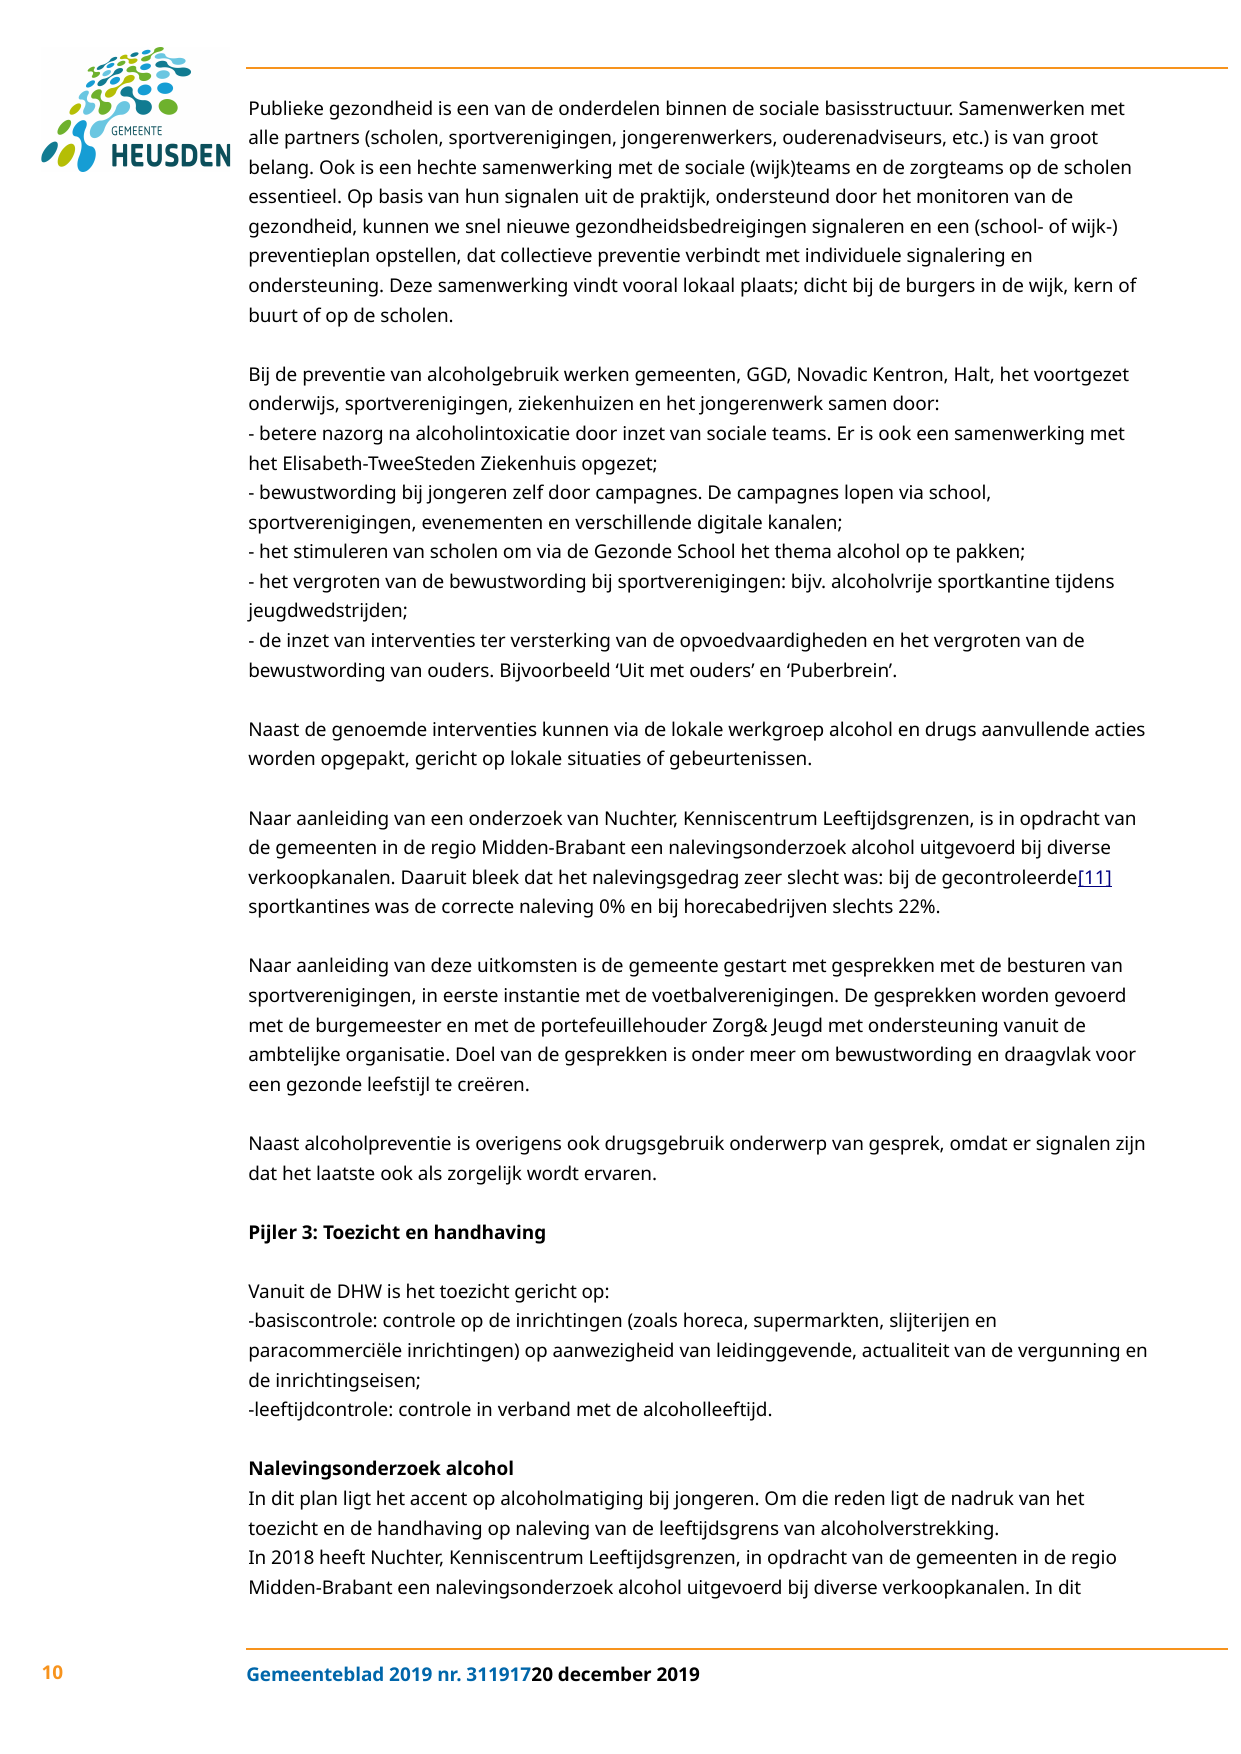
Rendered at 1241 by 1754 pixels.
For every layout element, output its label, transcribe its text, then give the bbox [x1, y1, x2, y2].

text Nalevingsonderzoek alcohol [248, 1456, 1152, 1481]
text Vanuit de DHW is het toezicht gericht op: [248, 1278, 1152, 1304]
picture [41, 47, 231, 172]
text Publieke gezondheid is een van de onderdelen binnen de sociale basisstructuur. Samenwerken met alle partners (scholen, sportverenigingen, jongerenwerkers, ouderenadviseurs, etc.) is van groot belang. Ook is een hechte samenwerking met de sociale (wijk)teams en de zorgteams op de scholen essentieel. Op basis van hun signalen uit de praktijk, ondersteund door het monitoren van de gezondheid, kunnen we snel nieuwe gezondheidsbedreigingen signaleren en een (school- of wijk-) preventieplan opstellen, dat collectieve preventie verbindt met individuele signalering en ondersteuning. Deze samenwerking vindt vooral lokaal plaats; dicht bij de burgers in de wijk, kern of buurt of op de scholen. [248, 95, 1152, 328]
text In dit plan ligt het accent op alcoholmatiging bij jongeren. Om die reden ligt de nadruk van het toezicht en de handhaving op naleving van de leeftijdsgrens van alcoholverstrekking. [248, 1485, 1152, 1541]
text Naast de genoemde interventies kunnen via de lokale werkgroep alcohol en drugs aanvullende acties worden opgepakt, gericht op lokale situaties of gebeurtenissen. [248, 716, 1152, 771]
text Pijler 3: Toezicht en handhaving [248, 1219, 1152, 1245]
text -leeftijdcontrole: controle in verband met de alcoholleeftijd. [248, 1396, 1152, 1422]
text In 2018 heeft Nuchter, Kenniscentrum Leeftijdsgrenzen, in opdracht van de gemeenten in de regio Midden-Brabant een nalevingsonderzoek alcohol uitgevoerd bij diverse verkoopkanalen. In dit [248, 1544, 1152, 1600]
text Naar aanleiding van deze uitkomsten is de gemeente gestart met gesprekken met de besturen van sportverenigingen, in eerste instantie met de voetbalverenigingen. De gesprekken worden gevoerd met de burgemeester en met de portefeuillehouder Zorg& Jeugd met ondersteuning vanuit de ambtelijke organisatie. Doel van de gesprekken is onder meer om bewustwording en draagvlak voor een gezonde leefstijl te creëren. [248, 953, 1152, 1097]
text - bewustwording bij jongeren zelf door campagnes. De campagnes lopen via school, sportverenigingen, evenementen en verschillende digitale kanalen; [248, 479, 1152, 535]
text Bij de preventie van alcoholgebruik werken gemeenten, GGD, Novadic Kentron, Halt, het voortgezet onderwijs, sportverenigingen, ziekenhuizen en het jongerenwerk samen door: [248, 361, 1152, 416]
text - de inzet van interventies ter versterking van de opvoedvaardigheden en het vergroten van de bewustwording van ouders. Bijvoorbeeld ‘Uit met ouders’ en ‘Puberbrein’. [248, 627, 1152, 683]
text Naast alcoholpreventie is overigens ook drugsgebruik onderwerp van gesprek, omdat er signalen zijn dat het laatste ook als zorgelijk wordt ervaren. [248, 1130, 1152, 1186]
text - het stimuleren van scholen om via de Gezonde School het thema alcohol op te pakken; [248, 538, 1152, 564]
text -basiscontrole: controle op de inrichtingen (zoals horeca, supermarkten, slijterijen en paracommerciële inrichtingen) op aanwezigheid van leidinggevende, actualiteit van de vergunning en de inrichtingseisen; [248, 1308, 1152, 1393]
text - betere nazorg na alcoholintoxicatie door inzet van sociale teams. Er is ook een samenwerking met het Elisabeth-TweeSteden Ziekenhuis opgezet; [248, 420, 1152, 476]
text - het vergroten van de bewustwording bij sportverenigingen: bijv. alcoholvrije sportkantine tijdens jeugdwedstrijden; [248, 568, 1152, 623]
text Naar aanleiding van een onderzoek van Nuchter, Kenniscentrum Leeftijdsgrenzen, is in opdracht van de gemeenten in de regio Midden-Brabant een nalevingsonderzoek alcohol uitgevoerd bij diverse verkoopkanalen. Daaruit bleek dat het nalevingsgedrag zeer slecht was: bij de gecontroleerde[11] sportkantines was de correcte naleving 0% en bij horecabedrijven slechts 22%. [248, 805, 1152, 919]
